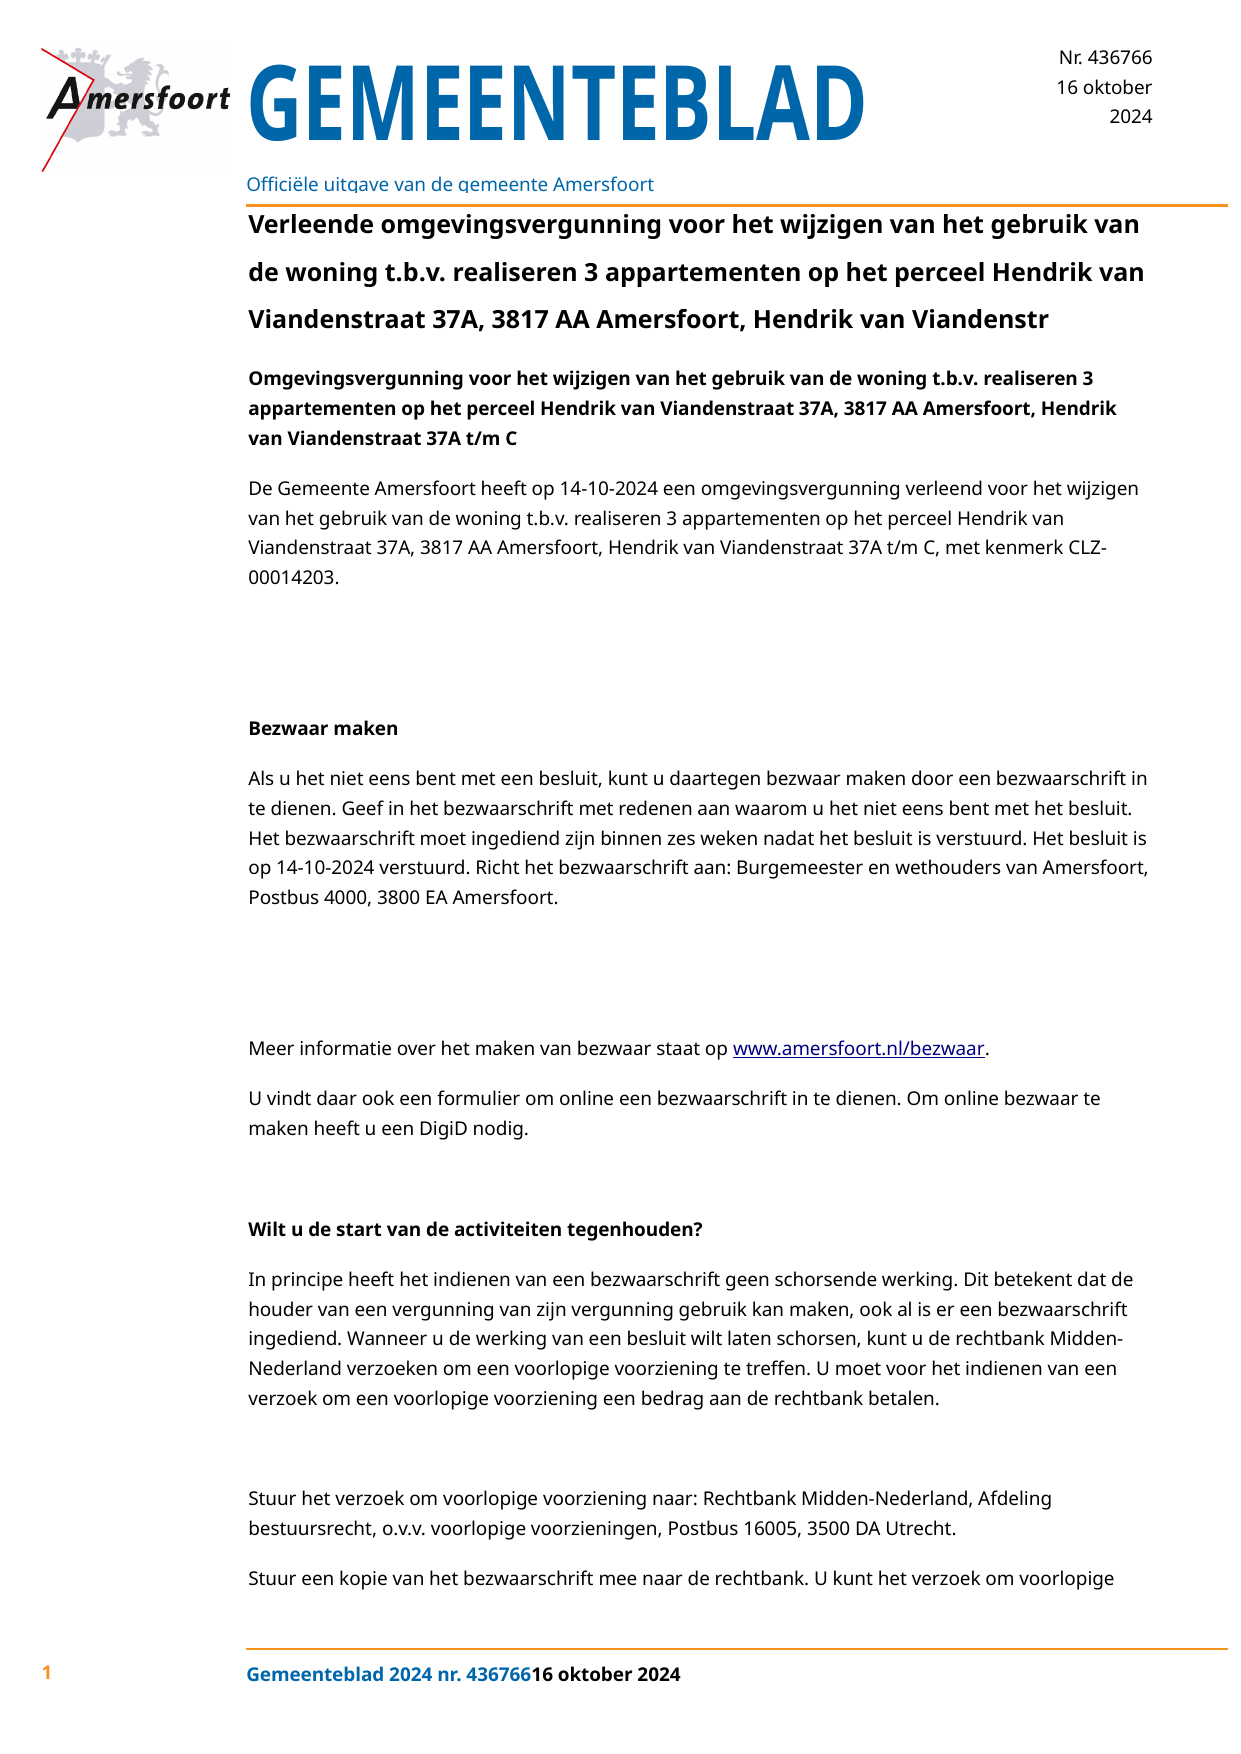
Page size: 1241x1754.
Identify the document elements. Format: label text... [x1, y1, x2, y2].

text Stuur het verzoek om voorlopige voorziening naar: Rechtbank Midden-Nederland, Afdeling bestuursrecht, o.v.v. voorlopige voorzieningen, Postbus 16005, 3500 DA Utrecht. [248, 1486, 1152, 1541]
picture [41, 47, 231, 172]
text Stuur een kopie van het bezwaarschrift mee naar de rechtbank. U kunt het verzoek om voorlopige [248, 1566, 1152, 1591]
text Bezwaar maken [248, 715, 1152, 741]
text Omgevingsvergunning voor het wijzigen van het gebruik van de woning t.b.v. realiseren 3 appartementen op het perceel Hendrik van Viandenstraat 37A, 3817 AA Amersfoort, Hendrik van Viandenstraat 37A t/m C [248, 366, 1152, 450]
text U vindt daar ook een formulier om online een bezwaarschrift in te dienen. Om online bezwaar te maken heeft u een DigiD nodig. [248, 1086, 1152, 1141]
text Verleende omgevingsvergunning voor het wijzigen van het gebruik van de woning t.b.v. realiseren 3 appartementen op het perceel Hendrik van Viandenstraat 37A, 3817 AA Amersfoort, Hendrik van Viandenstr [248, 207, 1152, 336]
text Wilt u de start van de activiteiten tegenhouden? [248, 1216, 1152, 1242]
text In principe heeft het indienen van een bezwaarschrift geen schorsende werking. Dit betekent dat de houder van een vergunning van zijn vergunning gebruik kan maken, ook al is er een bezwaarschrift ingediend. Wanneer u de werking van een besluit wilt laten schorsen, kunt u de rechtbank Midden-Nederland verzoeken om een voorlopige voorziening te treffen. U moet voor het indienen van een verzoek om een voorlopige voorziening een bedrag aan de rechtbank betalen. [248, 1266, 1152, 1410]
text Als u het niet eens bent met een besluit, kunt u daartegen bezwaar maken door een bezwaarschrift in te dienen. Geef in het bezwaarschrift met redenen aan waarom u het niet eens bent met het besluit. Het bezwaarschrift moet ingediend zijn binnen zes weken nadat het besluit is verstuurd. Het besluit is op 14-10-2024 verstuurd. Richt het bezwaarschrift aan: Burgemeester en wethouders van Amersfoort, Postbus 4000, 3800 EA Amersfoort. [248, 766, 1152, 909]
text Meer informatie over het maken van bezwaar staat op www.amersfoort.nl/bezwaar. [248, 1035, 1152, 1061]
text De Gemeente Amersfoort heeft op 14-10-2024 een omgevingsvergunning verleend voor het wijzigen van het gebruik van de woning t.b.v. realiseren 3 appartementen op het perceel Hendrik van Viandenstraat 37A, 3817 AA Amersfoort, Hendrik van Viandenstraat 37A t/m C, met kenmerk CLZ-00014203. [248, 475, 1152, 589]
